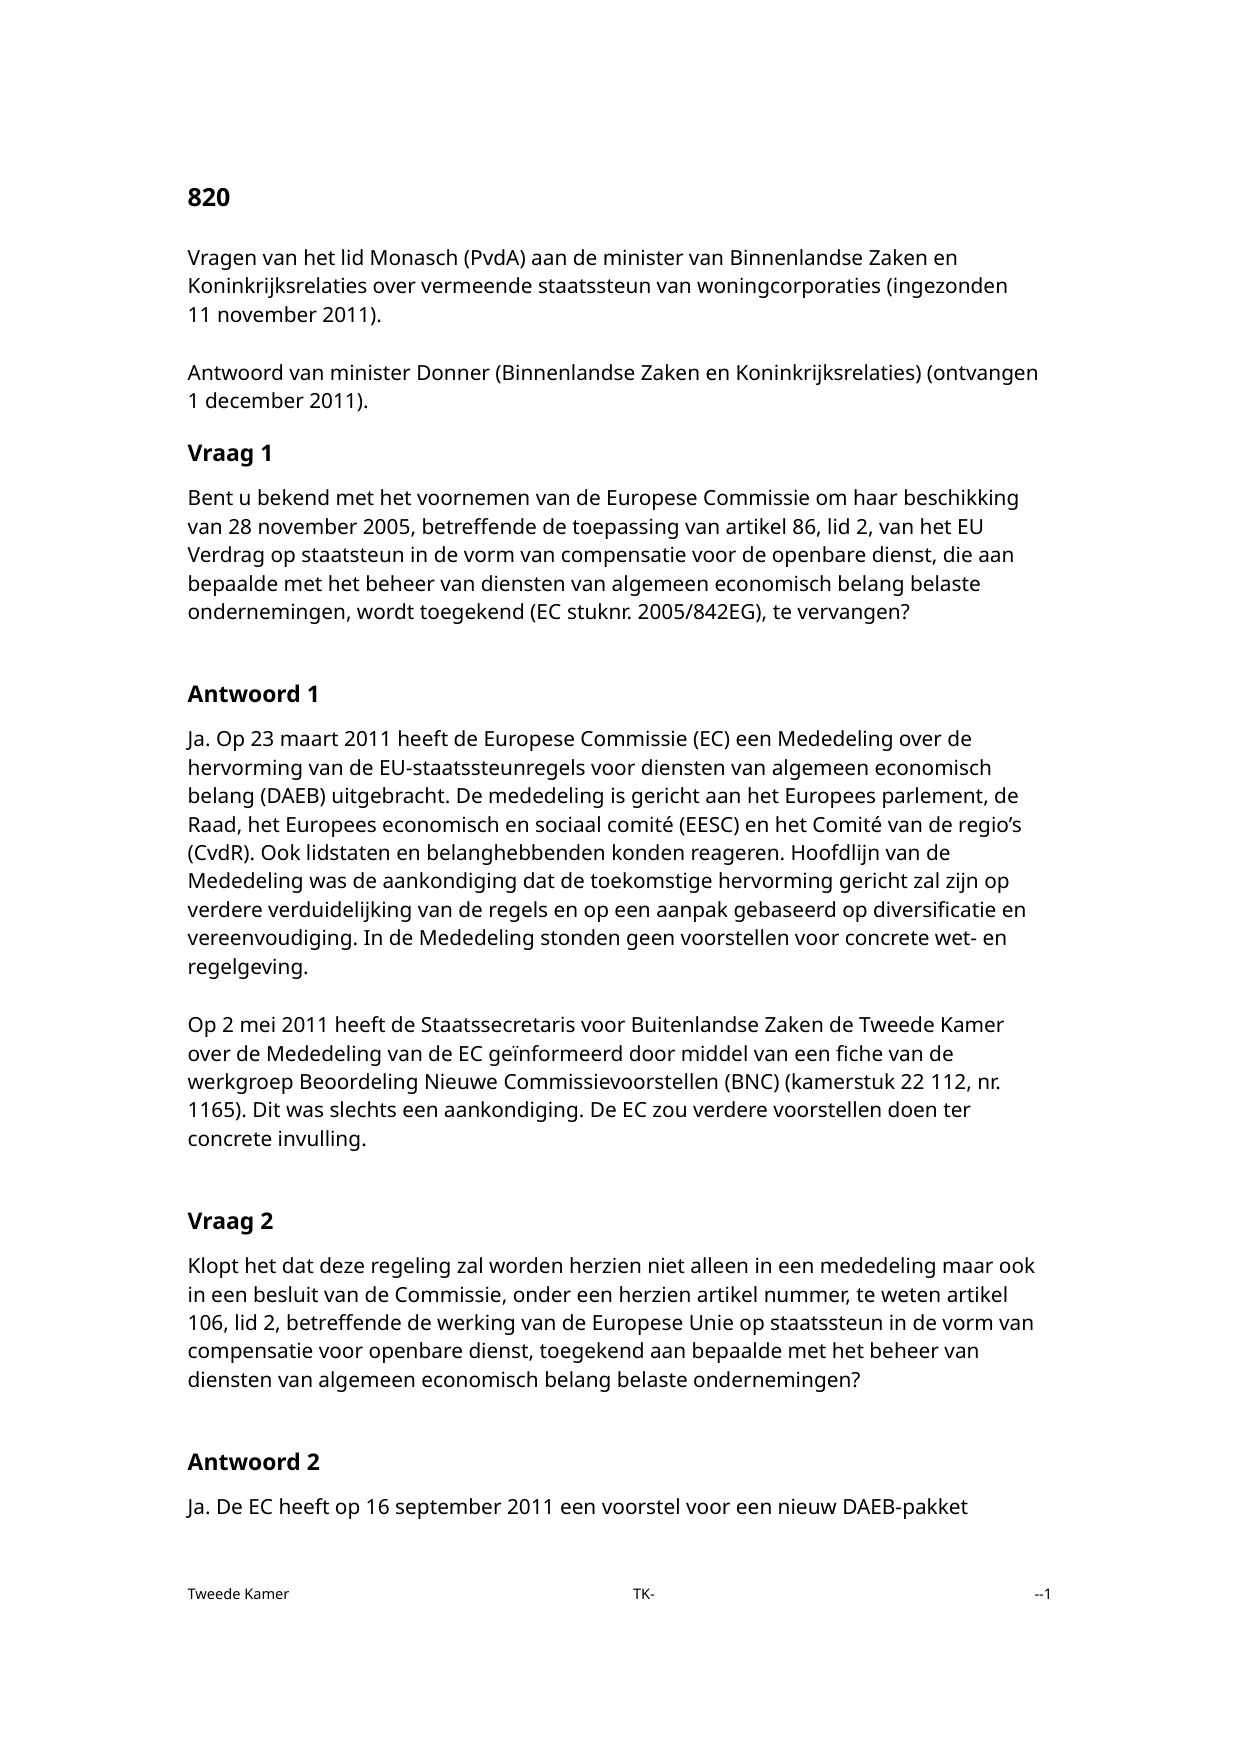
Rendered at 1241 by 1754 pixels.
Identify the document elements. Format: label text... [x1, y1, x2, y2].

text 820 [187, 179, 1053, 213]
subtitle Vraag 2 [187, 1205, 1053, 1236]
subtitle Antwoord 1 [187, 678, 1053, 709]
subtitle Vraag 1 [187, 437, 1053, 468]
text Klopt het dat deze regeling zal worden herzien niet alleen in een mededeling maar ook in een besluit van de Commissie, onder een herzien artikel nummer, te weten artikel 106, lid 2, betreffende de werking van de Europese Unie op staatssteun in de vorm van compensatie voor openbare dienst, toegekend aan bepaalde met het beheer van diensten van algemeen economisch belang belaste ondernemingen? [187, 1251, 1053, 1393]
text Op 2 mei 2011 heeft de Staatssecretaris voor Buitenlandse Zaken de Tweede Kamer over de Mededeling van de EC geïnformeerd door middel van een fiche van de werkgroep Beoordeling Nieuwe Commissievoorstellen (BNC) (kamerstuk 22 112, nr. 1165). Dit was slechts een aankondiging. De EC zou verdere voorstellen doen ter concrete invulling. [187, 1010, 1053, 1152]
text Ja. De EC heeft op 16 september 2011 een voorstel voor een nieuw DAEB-pakket [187, 1492, 1053, 1521]
text Antwoord van minister Donner (Binnenlandse Zaken en Koninkrijksrelaties) (ontvangen 1 december 2011). [187, 358, 1053, 415]
text Ja. Op 23 maart 2011 heeft de Europese Commissie (EC) een Mededeling over de hervorming van de EU-staatssteunregels voor diensten van algemeen economisch belang (DAEB) uitgebracht. De mededeling is gericht aan het Europees parlement, de Raad, het Europees economisch en sociaal comité (EESC) en het Comité van de regio’s (CvdR). Ook lidstaten en belanghebbenden konden reageren. Hoofdlijn van de Mededeling was de aankondiging dat de toekomstige hervorming gericht zal zijn op verdere verduidelijking van de regels en op een aanpak gebaseerd op diversificatie en vereenvoudiging. In de Mededeling stonden geen voorstellen voor concrete wet- en regelgeving. [187, 724, 1053, 980]
text Vragen van het lid Monasch (PvdA) aan de minister van Binnenlandse Zaken en Koninkrijksrelaties over vermeende staatssteun van woningcorporaties (ingezonden 11 november 2011). [187, 243, 1053, 328]
subtitle Antwoord 2 [187, 1446, 1053, 1477]
text Bent u bekend met het voornemen van de Europese Commissie om haar beschikking van 28 november 2005, betreffende de toepassing van artikel 86, lid 2, van het EU Verdrag op staatsteun in de vorm van compensatie voor de openbare dienst, die aan bepaalde met het beheer van diensten van algemeen economisch belang belaste ondernemingen, wordt toegekend (EC stuknr. 2005/842EG), te vervangen? [187, 483, 1053, 626]
